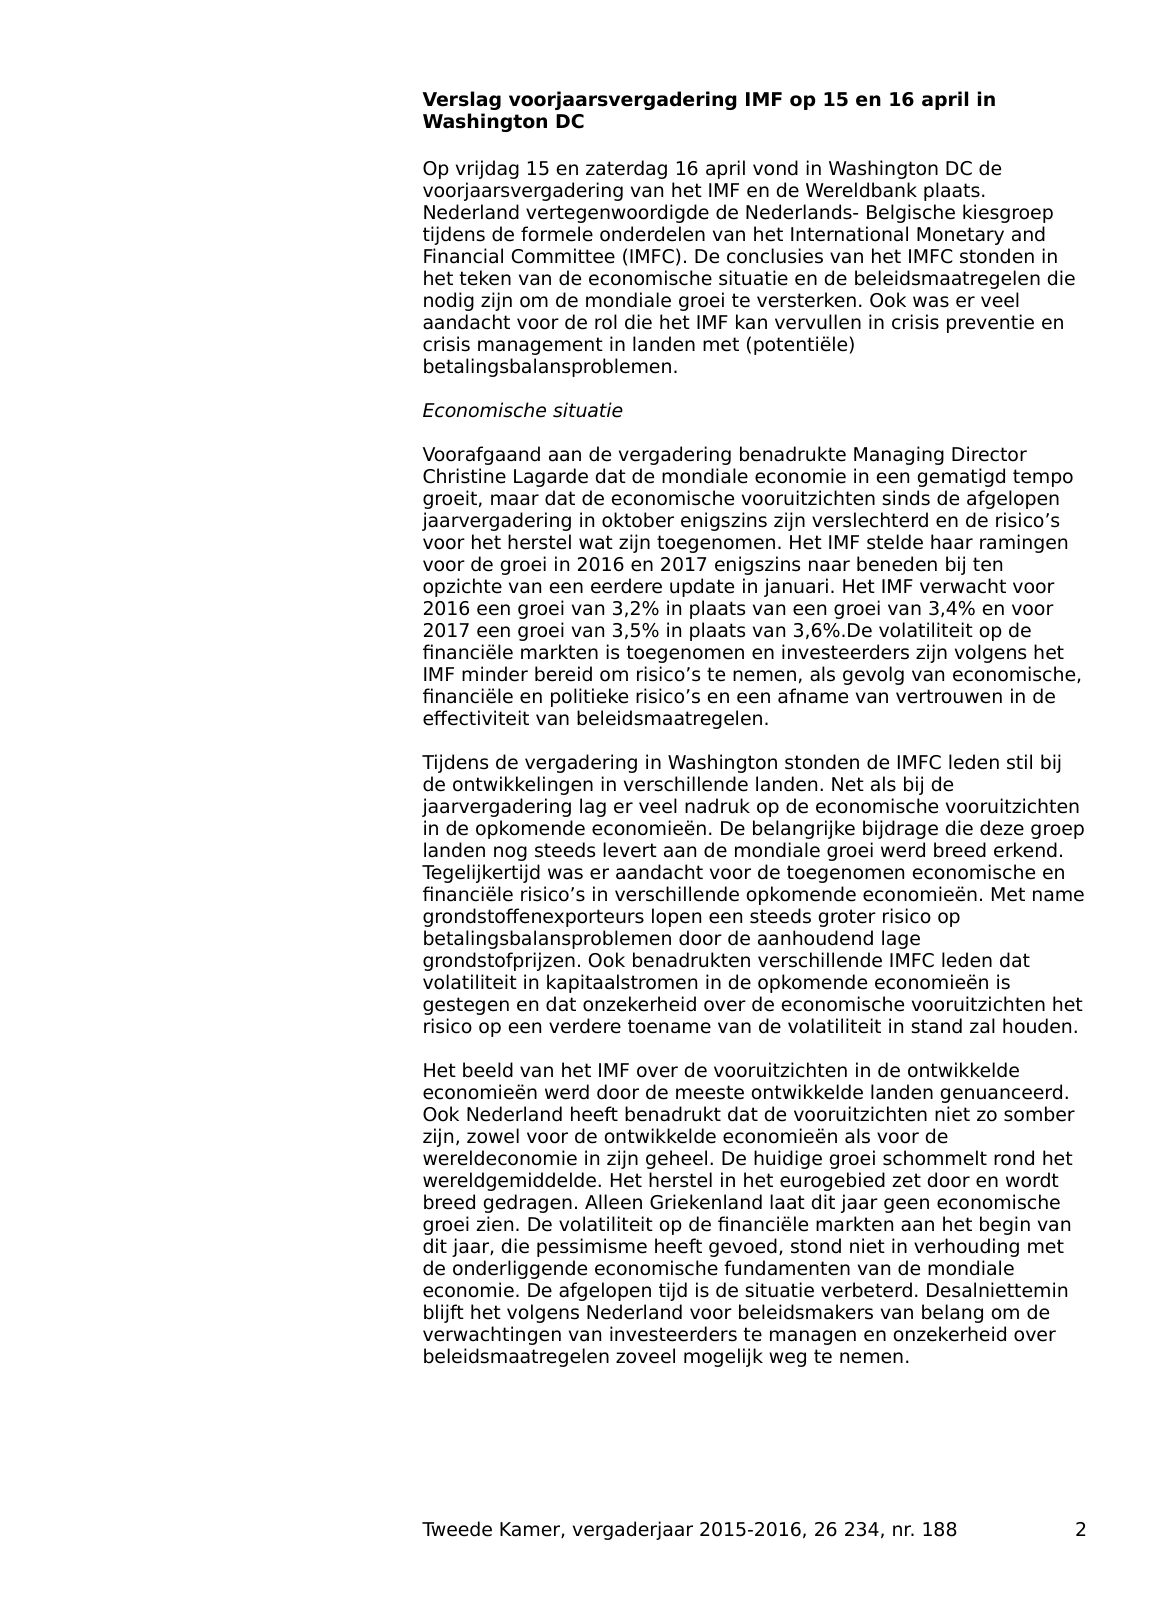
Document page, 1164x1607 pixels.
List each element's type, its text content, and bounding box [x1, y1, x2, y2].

subtitle Verslag voorjaarsvergadering IMF op 15 en 16 april in Washington DC [422, 89, 1087, 133]
subtitle Economische situatie [422, 400, 1087, 422]
text Voorafgaand aan de vergadering benadrukte Managing Director Christine Lagarde dat de mondiale economie in een gematigd tempo groeit, maar dat de economische vooruitzichten sinds de afgelopen jaarvergadering in oktober enigszins zijn verslechterd en de risico’s voor het herstel wat zijn toegenomen. Het IMF stelde haar ramingen voor de groei in 2016 en 2017 enigszins naar beneden bij ten opzichte van een eerdere update in januari. Het IMF verwacht voor 2016 een groei van 3,2% in plaats van een groei van 3,4% en voor 2017 een groei van 3,5% in plaats van 3,6%.De volatiliteit op de financiële markten is toegenomen en investeerders zijn volgens het IMF minder bereid om risico’s te nemen, als gevolg van economische, financiële en politieke risico’s en een afname van vertrouwen in de effectiviteit van beleidsmaatregelen. [422, 444, 1087, 730]
text Tijdens de vergadering in Washington stonden de IMFC leden stil bij de ontwikkelingen in verschillende landen. Net als bij de jaarvergadering lag er veel nadruk op de economische vooruitzichten in de opkomende economieën. De belangrijke bijdrage die deze groep landen nog steeds levert aan de mondiale groei werd breed erkend. Tegelijkertijd was er aandacht voor de toegenomen economische en financiële risico’s in verschillende opkomende economieën. Met name grondstoffenexporteurs lopen een steeds groter risico op betalingsbalansproblemen door de aanhoudend lage grondstofprijzen. Ook benadrukten verschillende IMFC leden dat volatiliteit in kapitaalstromen in de opkomende economieën is gestegen en dat onzekerheid over de economische vooruitzichten het risico op een verdere toename van de volatiliteit in stand zal houden. [422, 752, 1087, 1038]
text Op vrijdag 15 en zaterdag 16 april vond in Washington DC de voorjaarsvergadering van het IMF en de Wereldbank plaats. Nederland vertegenwoordigde de Nederlands- Belgische kiesgroep tijdens de formele onderdelen van het International Monetary and Financial Committee (IMFC). De conclusies van het IMFC stonden in het teken van de economische situatie en de beleidsmaatregelen die nodig zijn om de mondiale groei te versterken. Ook was er veel aandacht voor de rol die het IMF kan vervullen in crisis preventie en crisis management in landen met (potentiële) betalingsbalansproblemen. [422, 158, 1087, 378]
text Het beeld van het IMF over de vooruitzichten in de ontwikkelde economieën werd door de meeste ontwikkelde landen genuanceerd. Ook Nederland heeft benadrukt dat de vooruitzichten niet zo somber zijn, zowel voor de ontwikkelde economieën als voor de wereldeconomie in zijn geheel. De huidige groei schommelt rond het wereldgemiddelde. Het herstel in het eurogebied zet door en wordt breed gedragen. Alleen Griekenland laat dit jaar geen economische groei zien. De volatiliteit op de financiële markten aan het begin van dit jaar, die pessimisme heeft gevoed, stond niet in verhouding met de onderliggende economische fundamenten van de mondiale economie. De afgelopen tijd is de situatie verbeterd. Desalniettemin blijft het volgens Nederland voor beleidsmakers van belang om de verwachtingen van investeerders te managen en onzekerheid over beleidsmaatregelen zoveel mogelijk weg te nemen. [422, 1060, 1087, 1368]
